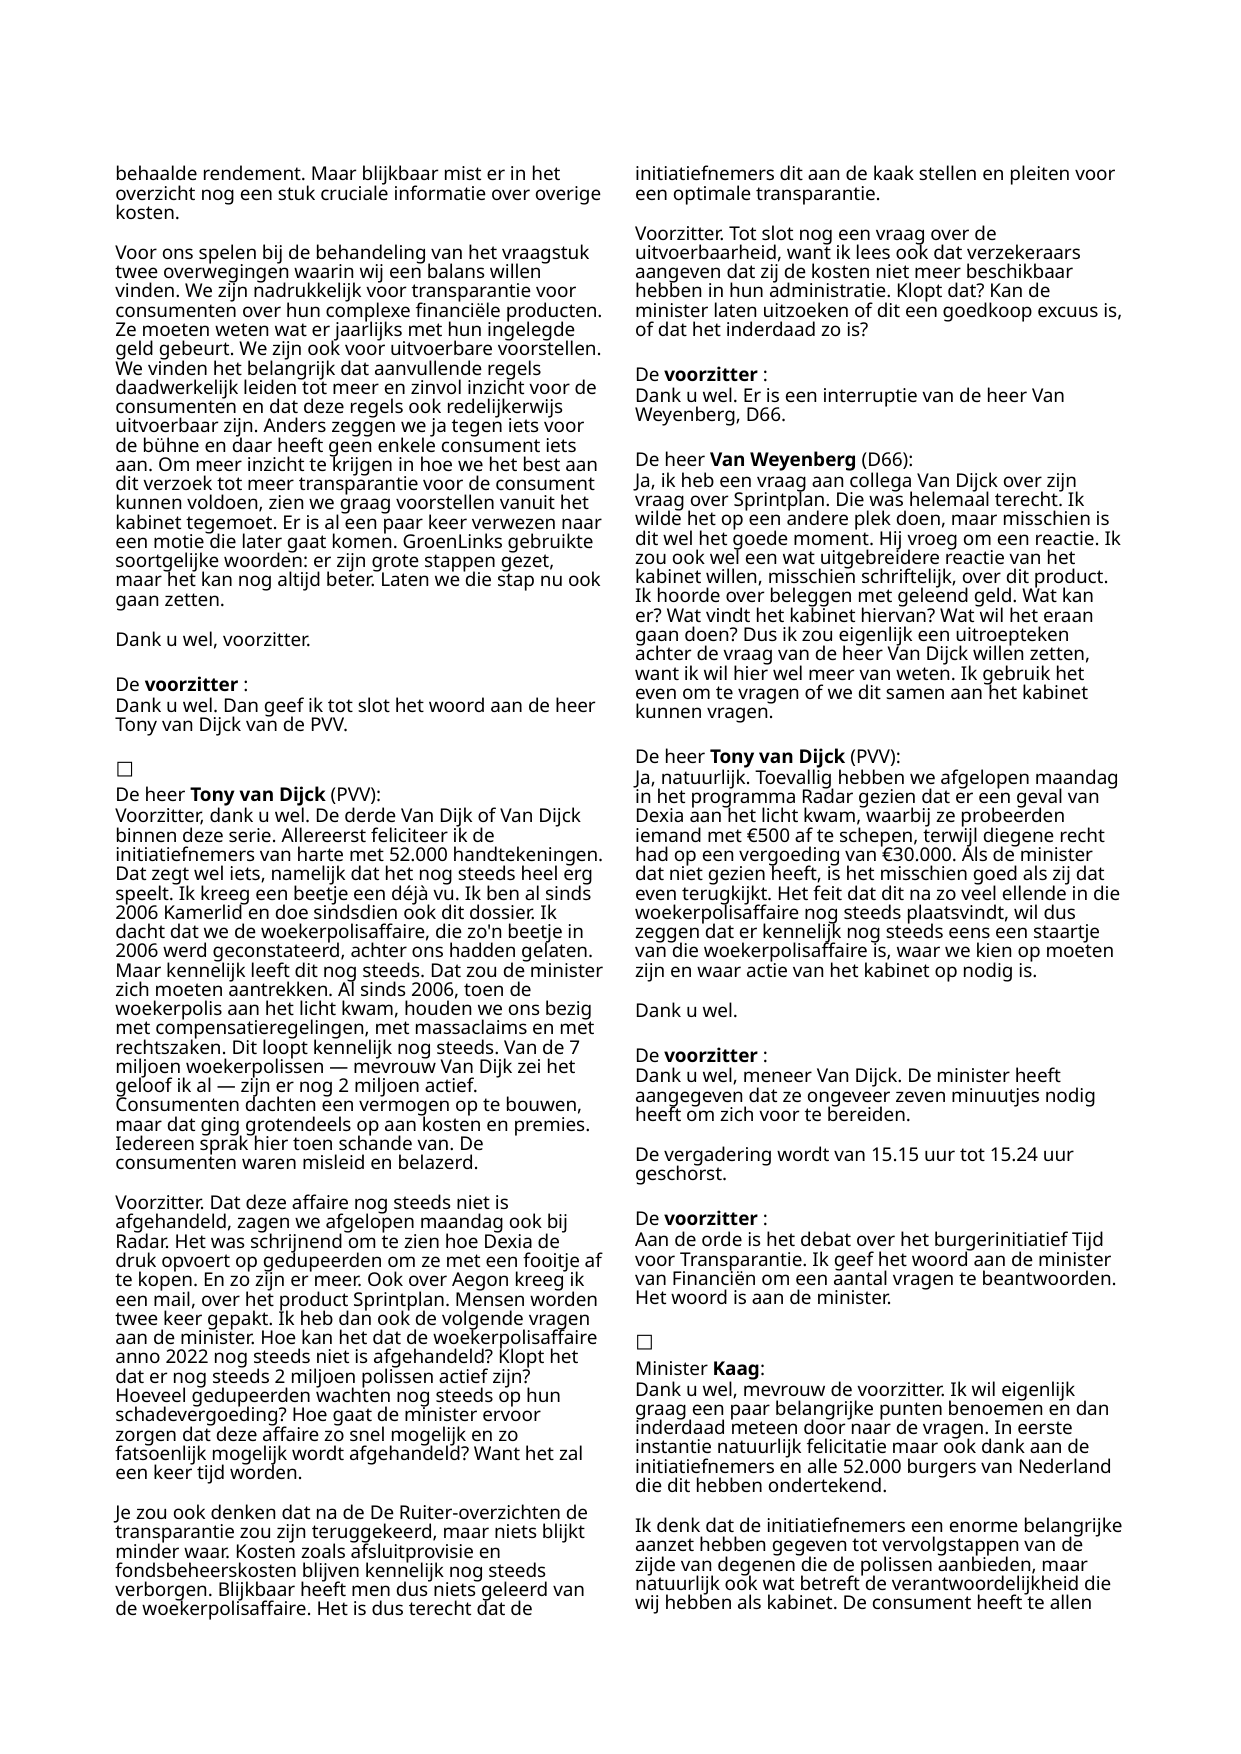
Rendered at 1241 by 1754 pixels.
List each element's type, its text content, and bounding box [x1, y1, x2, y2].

text Minister Kaag: [635, 1355, 1125, 1381]
text Dank u wel, voorzitter. [115, 631, 605, 650]
text ⬜ [635, 1329, 1125, 1355]
text Ik denk dat de initiatiefnemers een enorme belangrijke aanzet hebben gegeven tot vervolgstappen van de zijde van degenen die de polissen aanbieden, maar natuurlijk ook wat betreft de verantwoordelijkheid die wij hebben als kabinet. De consument heeft te allen [635, 1517, 1125, 1613]
text Je zou ook denken dat na de De Ruiter-overzichten de transparantie zou zijn teruggekeerd, maar niets blijkt minder waar. Kosten zoals afsluitprovisie en fondsbeheerskosten blijven kennelijk nog steeds verborgen. Blijkbaar heeft men dus niets geleerd van de woekerpolisaffaire. Het is dus terecht dat de [115, 1504, 605, 1620]
text De heer Tony van Dijck (PVV): [635, 743, 1125, 769]
text Ja, natuurlijk. Toevallig hebben we afgelopen maandag in het programma Radar gezien dat er een geval van Dexia aan het licht kwam, waarbij ze probeerden iemand met €500 af te schepen, terwijl diegene recht had op een vergoeding van €30.000. Als de minister dat niet gezien heeft, is het misschien goed als zij dat even terugkijkt. Het feit dat dit na zo veel ellende in die woekerpolisaffaire nog steeds plaatsvindt, wil dus zeggen dat er kennelijk nog steeds eens een staartje van die woekerpolisaffaire is, waar we kien op moeten zijn en waar actie van het kabinet op nodig is. [635, 769, 1125, 981]
text Voorzitter, dank u wel. De derde Van Dijk of Van Dijck binnen deze serie. Allereerst feliciteer ik de initiatiefnemers van harte met 52.000 handtekeningen. Dat zegt wel iets, namelijk dat het nog steeds heel erg speelt. Ik kreeg een beetje een déjà vu. Ik ben al sinds 2006 Kamerlid en doe sindsdien ook dit dossier. Ik dacht dat we de woekerpolisaffaire, die zo'n beetje in 2006 werd geconstateerd, achter ons hadden gelaten. Maar kennelijk leeft dit nog steeds. Dat zou de minister zich moeten aantrekken. Al sinds 2006, toen de woekerpolis aan het licht kwam, houden we ons bezig met compensatieregelingen, met massaclaims en met rechtszaken. Dit loopt kennelijk nog steeds. Van de 7 miljoen woekerpolissen — mevrouw Van Dijk zei het geloof ik al — zijn er nog 2 miljoen actief. Consumenten dachten een vermogen op te bouwen, maar dat ging grotendeels op aan kosten en premies. Iedereen sprak hier toen schande van. De consumenten waren misleid en belazerd. [115, 807, 605, 1173]
text De vergadering wordt van 15.15 uur tot 15.24 uur geschorst. [635, 1146, 1125, 1185]
text De heer Tony van Dijck (PVV): [115, 782, 605, 807]
text initiatiefnemers dit aan de kaak stellen en pleiten voor een optimale transparantie. [635, 165, 1125, 204]
text ⬜ [115, 756, 605, 782]
text Voorzitter. Dat deze affaire nog steeds niet is afgehandeld, zagen we afgelopen maandag ook bij Radar. Het was schrijnend om te zien hoe Dexia de druk opvoert op gedupeerden om ze met een fooitje af te kopen. En zo zijn er meer. Ook over Aegon kreeg ik een mail, over het product Sprintplan. Mensen worden twee keer gepakt. Ik heb dan ook de volgende vragen aan de minister. Hoe kan het dat de woekerpolisaffaire anno 2022 nog steeds niet is afgehandeld? Klopt het dat er nog steeds 2 miljoen polissen actief zijn? Hoeveel gedupeerden wachten nog steeds op hun schadevergoeding? Hoe gaat de minister ervoor zorgen dat deze affaire zo snel mogelijk en zo fatsoenlijk mogelijk wordt afgehandeld? Want het zal een keer tijd worden. [115, 1194, 605, 1483]
text Aan de orde is het debat over het burgerinitiatief Tijd voor Transparantie. Ik geef het woord aan de minister van Financiën om een aantal vragen te beantwoorden. Het woord is aan de minister. [635, 1231, 1125, 1308]
text Voor ons spelen bij de behandeling van het vraagstuk twee overwegingen waarin wij een balans willen vinden. We zijn nadrukkelijk voor transparantie voor consumenten over hun complexe financiële producten. Ze moeten weten wat er jaarlijks met hun ingelegde geld gebeurt. We zijn ook voor uitvoerbare voorstellen. We vinden het belangrijk dat aanvullende regels daadwerkelijk leiden tot meer en zinvol inzicht voor de consumenten en dat deze regels ook redelijkerwijs uitvoerbaar zijn. Anders zeggen we ja tegen iets voor de bühne en daar heeft geen enkele consument iets aan. Om meer inzicht te krijgen in hoe we het best aan dit verzoek tot meer transparantie voor de consument kunnen voldoen, zien we graag voorstellen vanuit het kabinet tegemoet. Er is al een paar keer verwezen naar een motie die later gaat komen. GroenLinks gebruikte soortgelijke woorden: er zijn grote stappen gezet, maar het kan nog altijd beter. Laten we die stap nu ook gaan zetten. [115, 244, 605, 610]
text Dank u wel. Er is een interruptie van de heer Van Weyenberg, D66. [635, 387, 1125, 425]
text Ja, ik heb een vraag aan collega Van Dijck over zijn vraag over Sprintplan. Die was helemaal terecht. Ik wilde het op een andere plek doen, maar misschien is dit wel het goede moment. Hij vroeg om een reactie. Ik zou ook wel een wat uitgebreidere reactie van het kabinet willen, misschien schriftelijk, over dit product. Ik hoorde over beleggen met geleend geld. Wat kan er? Wat vindt het kabinet hiervan? Wat wil het eraan gaan doen? Dus ik zou eigenlijk een uitroepteken achter de vraag van de heer Van Dijck willen zetten, want ik wil hier wel meer van weten. Ik gebruik het even om te vragen of we dit samen aan het kabinet kunnen vragen. [635, 472, 1125, 722]
text Dank u wel, meneer Van Dijck. De minister heeft aangegeven dat ze ongeveer zeven minuutjes nodig heeft om zich voor te bereiden. [635, 1067, 1125, 1125]
text Dank u wel, mevrouw de voorzitter. Ik wil eigenlijk graag een paar belangrijke punten benoemen en dan inderdaad meteen door naar de vragen. In eerste instantie natuurlijk felicitatie maar ook dank aan de initiatiefnemers en alle 52.000 burgers van Nederland die dit hebben ondertekend. [635, 1381, 1125, 1496]
text Dank u wel. [635, 1002, 1125, 1021]
text De voorzitter : [635, 1042, 1125, 1067]
text behaalde rendement. Maar blijkbaar mist er in het overzicht nog een stuk cruciale informatie over overige kosten. [115, 165, 605, 223]
text De voorzitter : [635, 361, 1125, 387]
text De heer Van Weyenberg (D66): [635, 446, 1125, 472]
text De voorzitter : [635, 1206, 1125, 1231]
text Voorzitter. Tot slot nog een vraag over de uitvoerbaarheid, want ik lees ook dat verzekeraars aangeven dat zij de kosten niet meer beschikbaar hebben in hun administratie. Klopt dat? Kan de minister laten uitzoeken of dit een goedkoop excuus is, of dat het inderdaad zo is? [635, 224, 1125, 340]
text De voorzitter : [115, 671, 605, 697]
text Dank u wel. Dan geef ik tot slot het woord aan de heer Tony van Dijck van de PVV. [115, 697, 605, 735]
